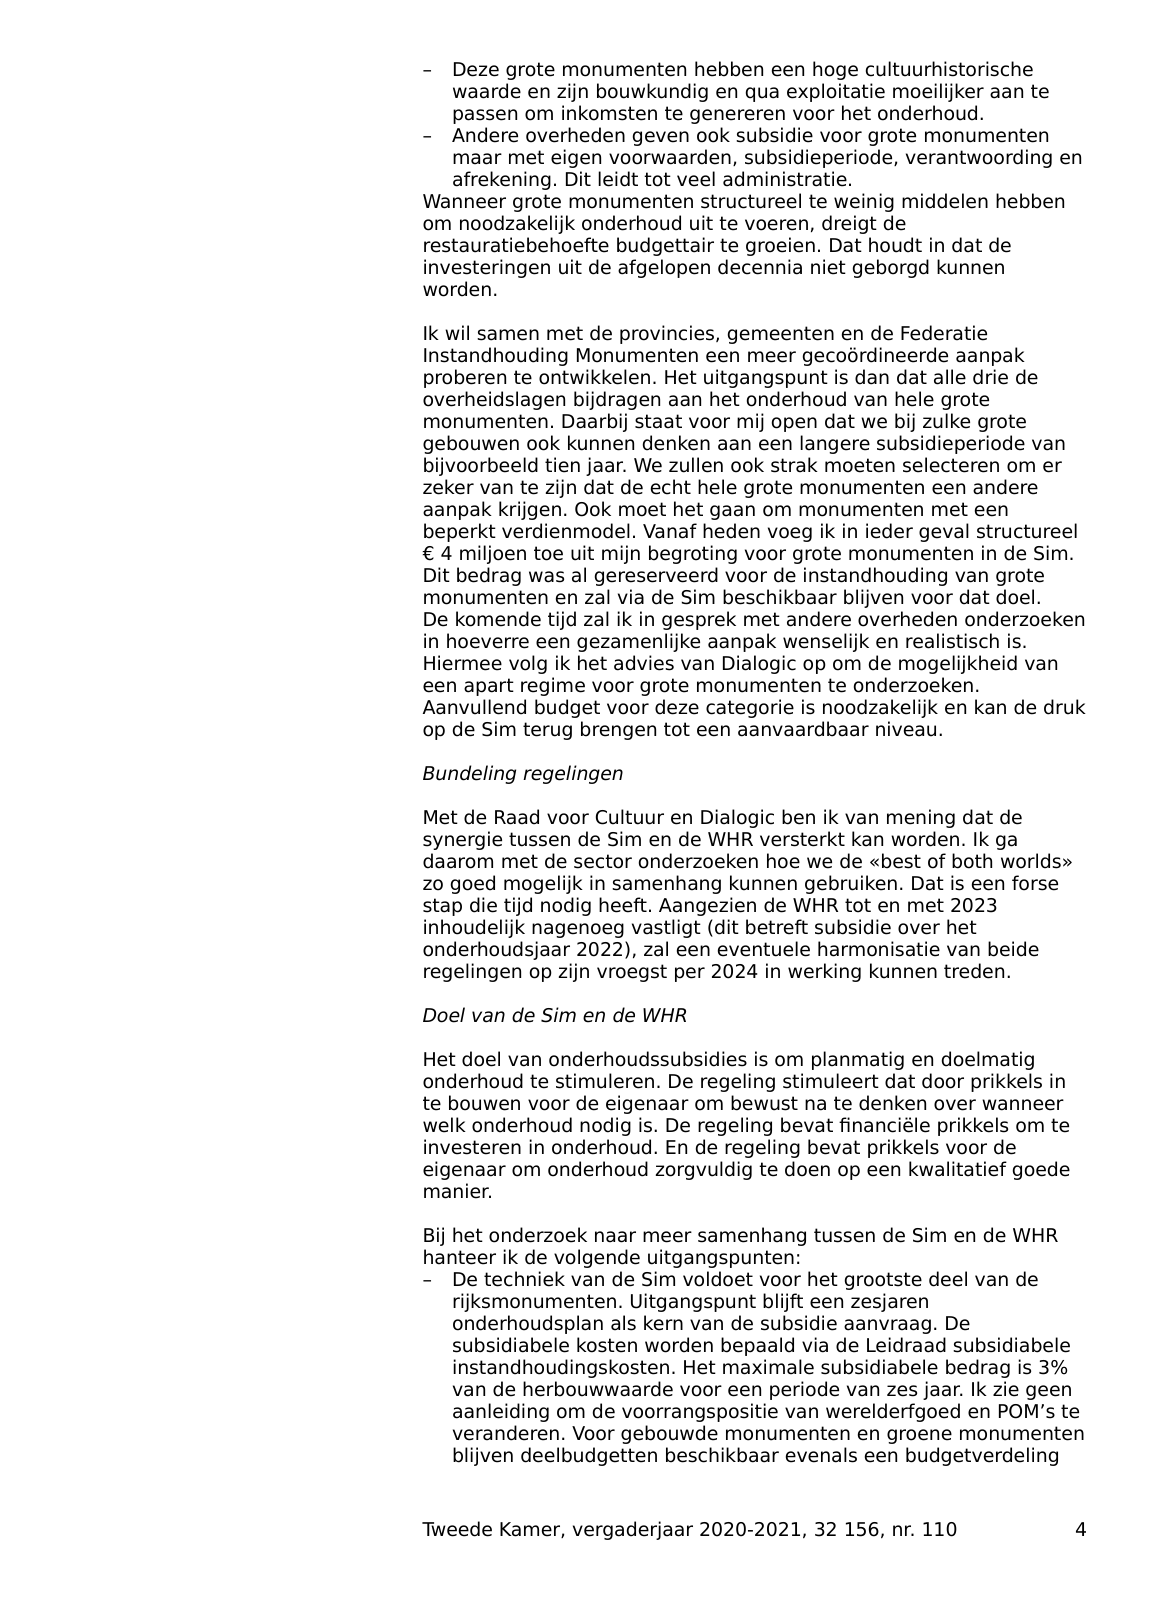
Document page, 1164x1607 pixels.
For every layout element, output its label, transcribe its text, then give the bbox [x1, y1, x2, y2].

text Het doel van onderhoudssubsidies is om planmatig en doelmatig onderhoud te stimuleren. De regeling stimuleert dat door prikkels in te bouwen voor de eigenaar om bewust na te denken over wanneer welk onderhoud nodig is. De regeling bevat financiële prikkels om te investeren in onderhoud. En de regeling bevat prikkels voor de eigenaar om onderhoud zorgvuldig te doen op een kwalitatief goede manier. [422, 1049, 1087, 1203]
subtitle Bundeling regelingen [422, 763, 1087, 785]
text Bij het onderzoek naar meer samenhang tussen de Sim en de WHR hanteer ik de volgende uitgangspunten: [422, 1225, 1087, 1269]
text – De techniek van de Sim voldoet voor het grootste deel van de rijksmonumenten. Uitgangspunt blijft een zesjaren onderhoudsplan als kern van de subsidie aanvraag. De subsidiabele kosten worden bepaald via de Leidraad subsidiabele instandhoudingskosten. Het maximale subsidiabele bedrag is 3% van de herbouwwaarde voor een periode van zes jaar. Ik zie geen aanleiding om de voorrangspositie van werelderfgoed en POM’s te veranderen. Voor gebouwde monumenten en groene monumenten blijven deelbudgetten beschikbaar evenals een budgetverdeling [422, 1269, 1087, 1467]
text Met de Raad voor Cultuur en Dialogic ben ik van mening dat de synergie tussen de Sim en de WHR versterkt kan worden. Ik ga daarom met de sector onderzoeken hoe we de «best of both worlds» zo goed mogelijk in samenhang kunnen gebruiken. Dat is een forse stap die tijd nodig heeft. Aangezien de WHR tot en met 2023 inhoudelijk nagenoeg vastligt (dit betreft subsidie over het onderhoudsjaar 2022), zal een eventuele harmonisatie van beide regelingen op zijn vroegst per 2024 in werking kunnen treden. [422, 807, 1087, 983]
text De komende tijd zal ik in gesprek met andere overheden onderzoeken in hoeverre een gezamenlijke aanpak wenselijk en realistisch is. Hiermee volg ik het advies van Dialogic op om de mogelijkheid van een apart regime voor grote monumenten te onderzoeken. Aanvullend budget voor deze categorie is noodzakelijk en kan de druk op de Sim terug brengen tot een aanvaardbaar niveau. [422, 609, 1087, 741]
subtitle Doel van de Sim en de WHR [422, 1005, 1087, 1027]
text – Andere overheden geven ook subsidie voor grote monumenten maar met eigen voorwaarden, subsidieperiode, verantwoording en afrekening. Dit leidt tot veel administratie. [422, 125, 1087, 191]
text Ik wil samen met de provincies, gemeenten en de Federatie Instandhouding Monumenten een meer gecoördineerde aanpak proberen te ontwikkelen. Het uitgangspunt is dan dat alle drie de overheidslagen bijdragen aan het onderhoud van hele grote monumenten. Daarbij staat voor mij open dat we bij zulke grote gebouwen ook kunnen denken aan een langere subsidieperiode van bijvoorbeeld tien jaar. We zullen ook strak moeten selecteren om er zeker van te zijn dat de echt hele grote monumenten een andere aanpak krijgen. Ook moet het gaan om monumenten met een beperkt verdienmodel. Vanaf heden voeg ik in ieder geval structureel € 4 miljoen toe uit mijn begroting voor grote monumenten in de Sim. Dit bedrag was al gereserveerd voor de instandhouding van grote monumenten en zal via de Sim beschikbaar blijven voor dat doel. [422, 323, 1087, 609]
text – Deze grote monumenten hebben een hoge cultuurhistorische waarde en zijn bouwkundig en qua exploitatie moeilijker aan te passen om inkomsten te genereren voor het onderhoud. [422, 59, 1087, 125]
text Wanneer grote monumenten structureel te weinig middelen hebben om noodzakelijk onderhoud uit te voeren, dreigt de restauratiebehoefte budgettair te groeien. Dat houdt in dat de investeringen uit de afgelopen decennia niet geborgd kunnen worden. [422, 191, 1087, 301]
